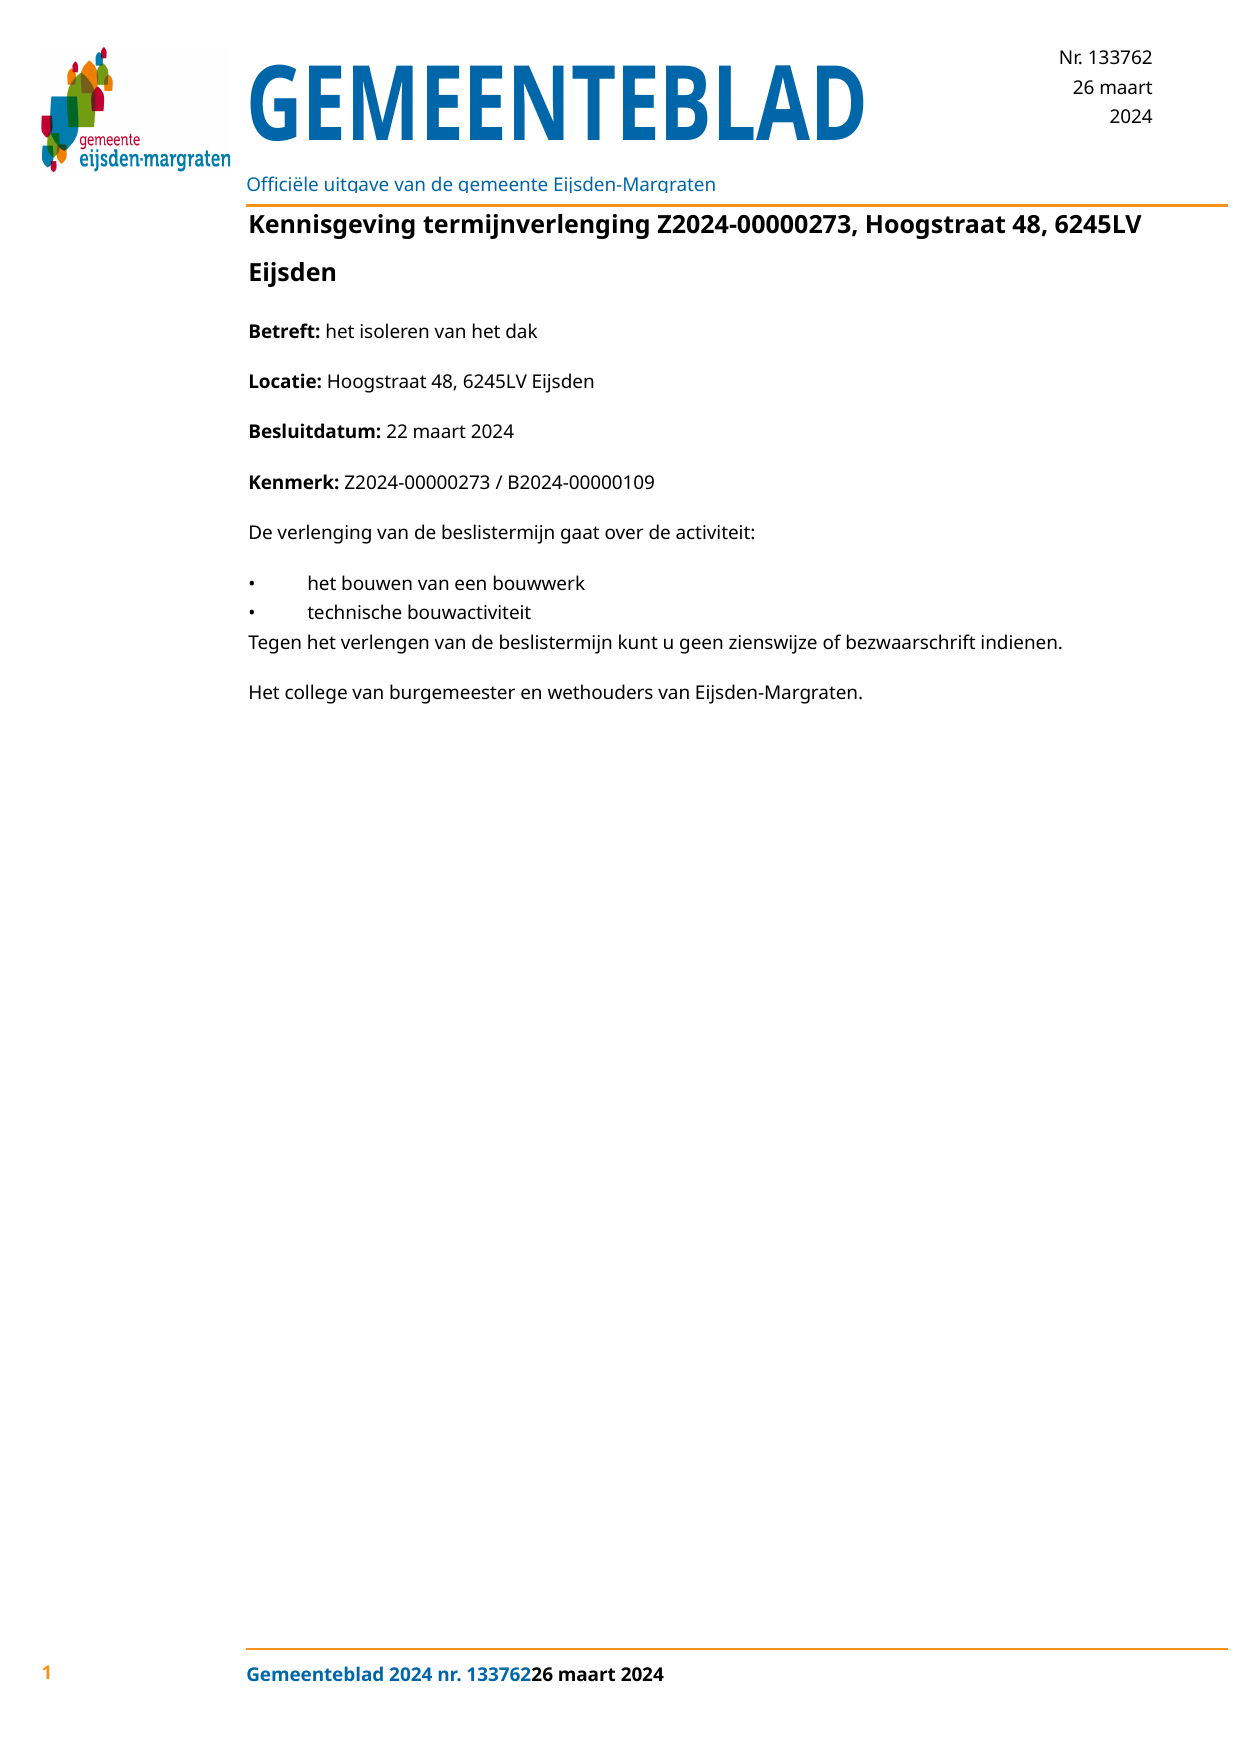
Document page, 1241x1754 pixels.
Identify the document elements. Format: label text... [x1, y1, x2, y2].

text Het college van burgemeester en wethouders van Eijsden-Margraten. [248, 679, 1152, 705]
text Betreft: het isoleren van het dak [248, 318, 1152, 344]
text Tegen het verlengen van de beslistermijn kunt u geen zienswijze of bezwaarschrift indienen. [248, 629, 1152, 655]
text Locatie: Hoogstraat 48, 6245LV Eijsden [248, 368, 1152, 394]
text Kennisgeving termijnverlenging Z2024-00000273, Hoogstraat 48, 6245LV Eijsden [248, 207, 1152, 288]
picture [41, 47, 231, 172]
list het bouwen van een bouwwerk [248, 570, 1152, 596]
text Kenmerk: Z2024-00000273 / B2024-00000109 [248, 469, 1152, 495]
list technische bouwactiviteit [248, 599, 1152, 625]
text De verlenging van de beslistermijn gaat over de activiteit: [248, 519, 1152, 545]
text Besluitdatum: 22 maart 2024 [248, 419, 1152, 444]
